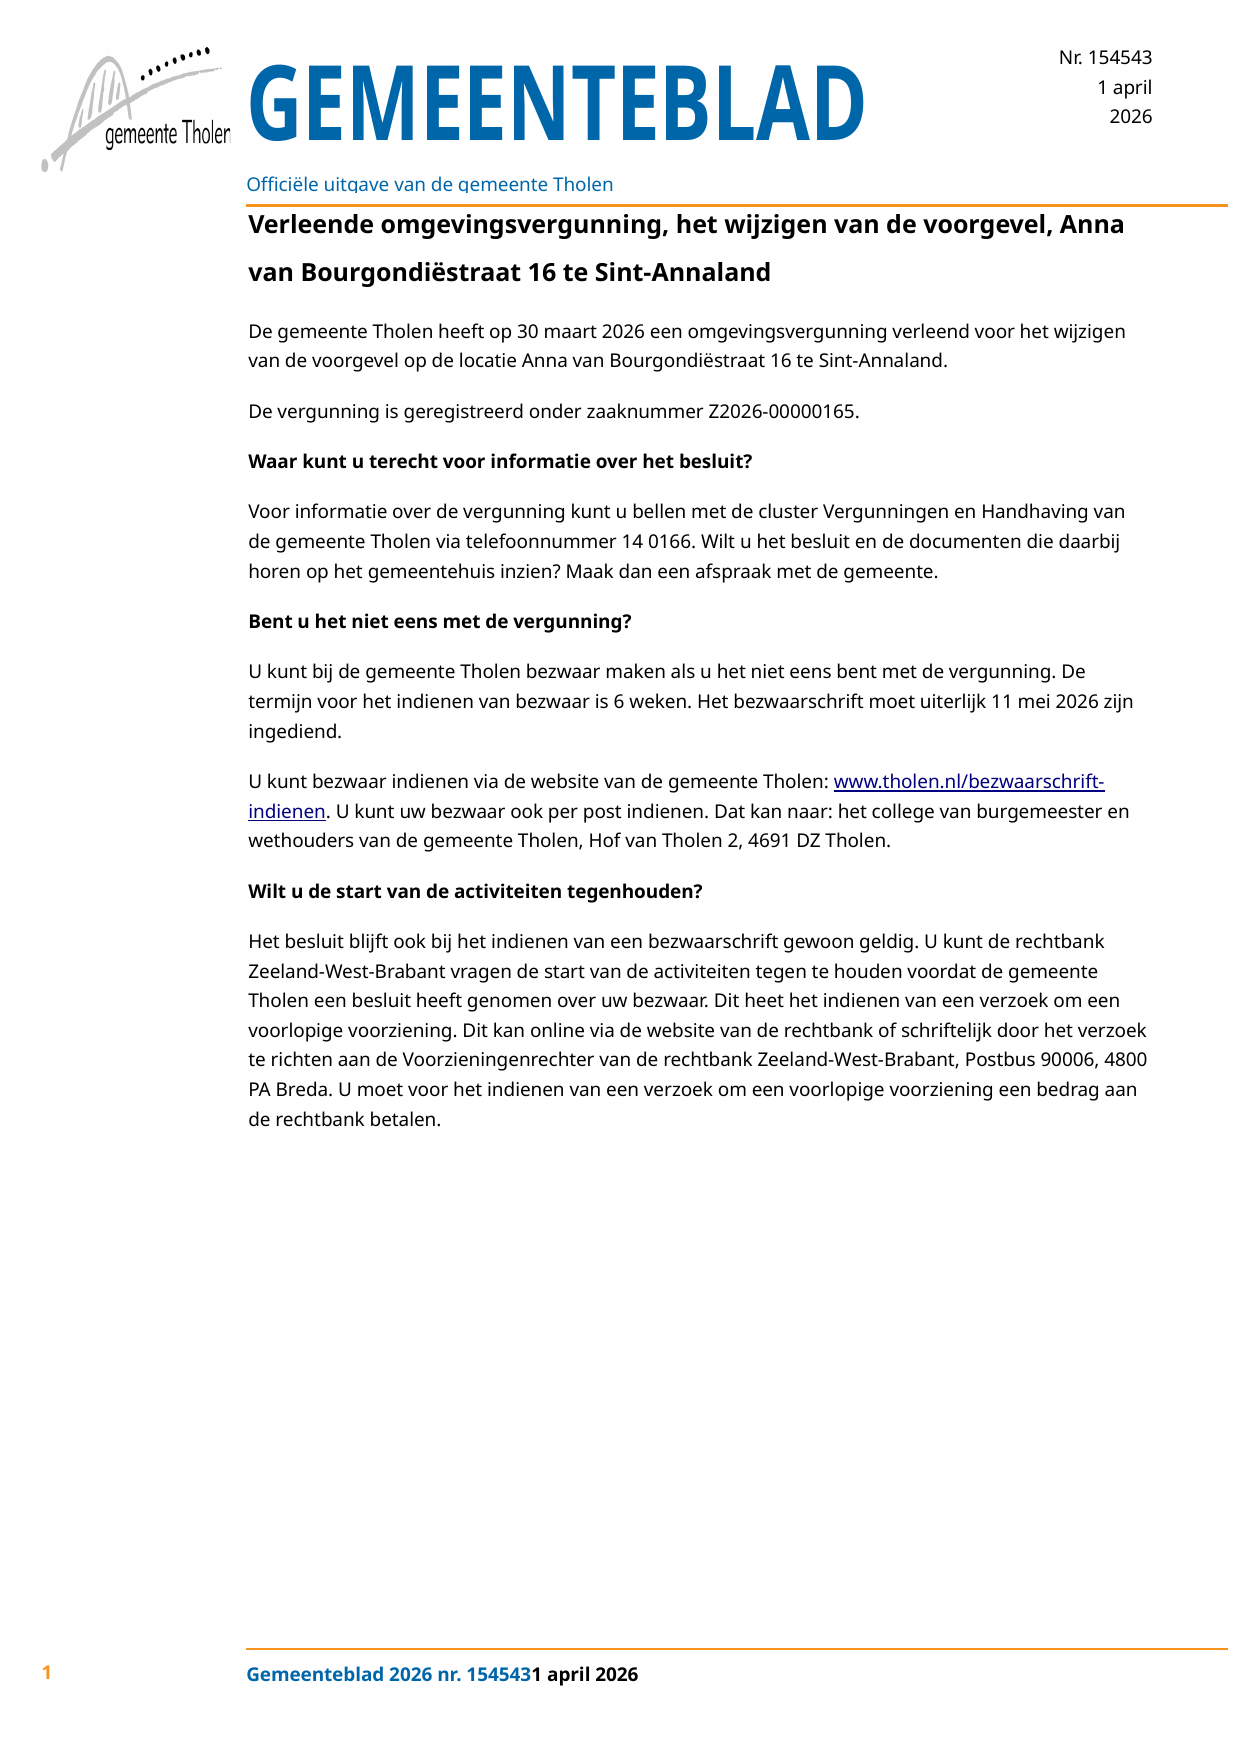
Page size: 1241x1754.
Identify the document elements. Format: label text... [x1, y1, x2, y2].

text Waar kunt u terecht voor informatie over het besluit? [248, 448, 1152, 474]
text Wilt u de start van de activiteiten tegenhouden? [248, 878, 1152, 904]
text U kunt bezwaar indienen via de website van de gemeente Tholen: www.tholen.nl/bezwaarschrift-indienen. U kunt uw bezwaar ook per post indienen. Dat kan naar: het college van burgemeester en wethouders van de gemeente Tholen, Hof van Tholen 2, 4691 DZ Tholen. [248, 768, 1152, 853]
picture [41, 47, 231, 172]
text Het besluit blijft ook bij het indienen van een bezwaarschrift gewoon geldig. U kunt de rechtbank Zeeland-West-Brabant vragen de start van de activiteiten tegen te houden voordat de gemeente Tholen een besluit heeft genomen over uw bezwaar. Dit heet het indienen van een verzoek om een voorlopige voorziening. Dit kan online via de website van de rechtbank of schriftelijk door het verzoek te richten aan de Voorzieningenrechter van de rechtbank Zeeland-West-Brabant, Postbus 90006, 4800 PA Breda. U moet voor het indienen van een verzoek om een voorlopige voorziening een bedrag aan de rechtbank betalen. [248, 928, 1152, 1132]
text Verleende omgevingsvergunning, het wijzigen van de voorgevel, Anna van Bourgondiëstraat 16 te Sint-Annaland [248, 207, 1152, 288]
text Voor informatie over de vergunning kunt u bellen met de cluster Vergunningen en Handhaving van de gemeente Tholen via telefoonnummer 14 0166. Wilt u het besluit en de documenten die daarbij horen op het gemeentehuis inzien? Maak dan een afspraak met de gemeente. [248, 499, 1152, 584]
text U kunt bij de gemeente Tholen bezwaar maken als u het niet eens bent met de vergunning. De termijn voor het indienen van bezwaar is 6 weken. Het bezwaarschrift moet uiterlijk 11 mei 2026 zijn ingediend. [248, 659, 1152, 744]
text De vergunning is geregistreerd onder zaaknummer Z2026-00000165. [248, 398, 1152, 424]
text De gemeente Tholen heeft op 30 maart 2026 een omgevingsvergunning verleend voor het wijzigen van de voorgevel op de locatie Anna van Bourgondiëstraat 16 te Sint-Annaland. [248, 318, 1152, 373]
text Bent u het niet eens met de vergunning? [248, 608, 1152, 634]
